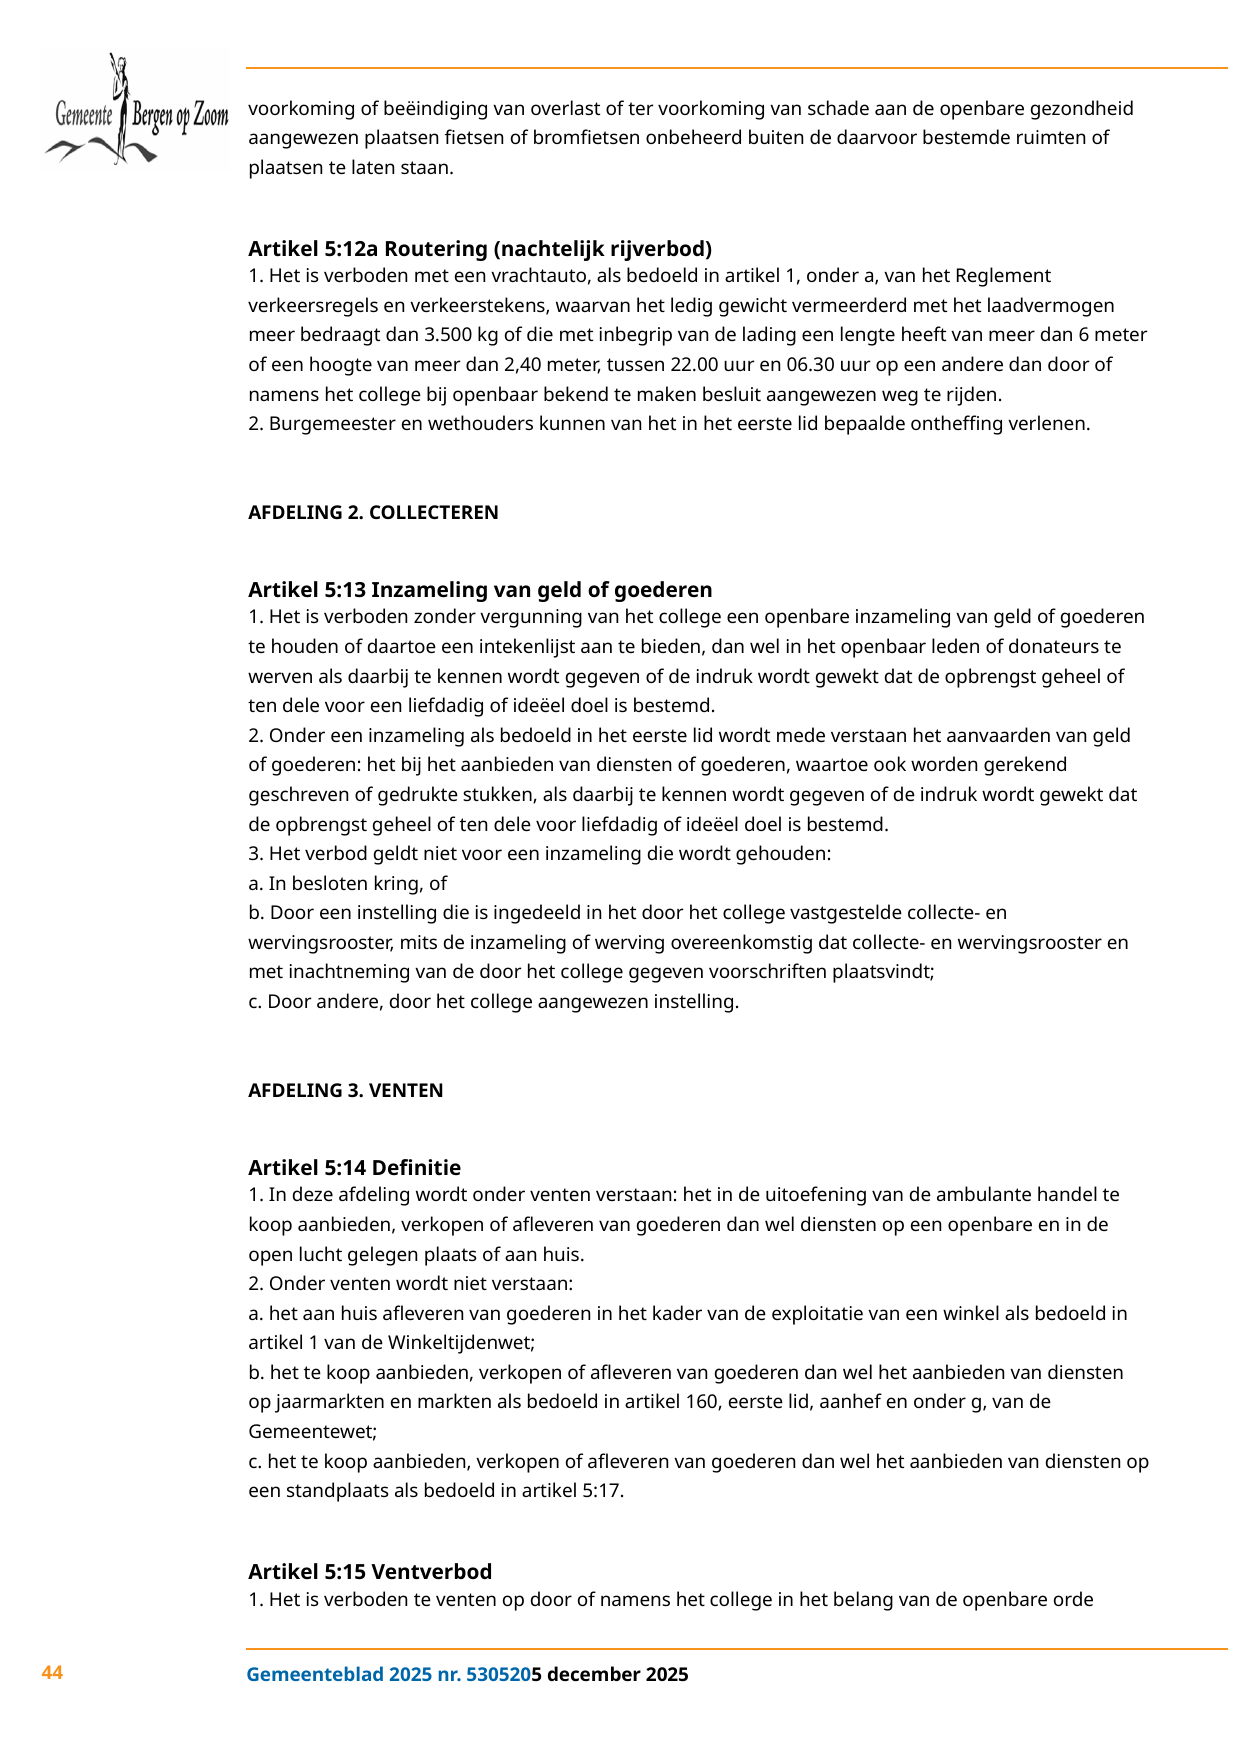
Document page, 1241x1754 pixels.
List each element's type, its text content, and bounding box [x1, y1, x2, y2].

text 2. Onder een inzameling als bedoeld in het eerste lid wordt mede verstaan het aanvaarden van geld of goederen: het bij het aanbieden van diensten of goederen, waartoe ook worden gerekend geschreven of gedrukte stukken, als daarbij te kennen wordt gegeven of de indruk wordt gewekt dat de opbrengst geheel of ten dele voor liefdadig of ideëel doel is bestemd. [248, 722, 1152, 836]
text b. Door een instelling die is ingedeeld in het door het college vastgestelde collecte- en wervingsrooster, mits de inzameling of werving overeenkomstig dat collecte- en wervingsrooster en met inachtneming van de door het college gegeven voorschriften plaatsvindt; [248, 899, 1152, 984]
text 1. Het is verboden met een vrachtauto, als bedoeld in artikel 1, onder a, van het Reglement verkeersregels en verkeerstekens, waarvan het ledig gewicht vermeerderd met het laadvermogen meer bedraagt dan 3.500 kg of die met inbegrip van de lading een lengte heeft van meer dan 6 meter of een hoogte van meer dan 2,40 meter, tussen 22.00 uur en 06.30 uur op een andere dan door of namens het college bij openbaar bekend te maken besluit aangewezen weg te rijden. [248, 262, 1152, 406]
text voorkoming of beëindiging van overlast of ter voorkoming van schade aan de openbare gezondheid aangewezen plaatsen fietsen of bromfietsen onbeheerd buiten de daarvoor bestemde ruimten of plaatsen te laten staan. [248, 95, 1152, 180]
text 1. Het is verboden te venten op door of namens het college in het belang van de openbare orde [248, 1586, 1152, 1612]
text c. het te koop aanbieden, verkopen of afleveren van goederen dan wel het aanbieden van diensten op een standplaats als bedoeld in artikel 5:17. [248, 1448, 1152, 1503]
text Artikel 5:15 Ventverbod [248, 1557, 1152, 1586]
text 1. Het is verboden zonder vergunning van het college een openbare inzameling van geld of goederen te houden of daartoe een intekenlijst aan te bieden, dan wel in het openbaar leden of donateurs te werven als daarbij te kennen wordt gegeven of de indruk wordt gewekt dat de opbrengst geheel of ten dele voor een liefdadig of ideëel doel is bestemd. [248, 604, 1152, 718]
picture [41, 47, 231, 172]
text Artikel 5:12a Routering (nachtelijk rijverbod) [248, 234, 1152, 262]
text 2. Onder venten wordt niet verstaan: [248, 1270, 1152, 1296]
text b. het te koop aanbieden, verkopen of afleveren van goederen dan wel het aanbieden van diensten op jaarmarkten en markten als bedoeld in artikel 160, eerste lid, aanhef en onder g, van de Gemeentewet; [248, 1359, 1152, 1444]
text 2. Burgemeester en wethouders kunnen van het in het eerste lid bepaalde ontheffing verlenen. [248, 410, 1152, 436]
text a. het aan huis afleveren van goederen in het kader van de exploitatie van een winkel als bedoeld in artikel 1 van de Winkeltijdenwet; [248, 1300, 1152, 1355]
text Artikel 5:13 Inzameling van geld of goederen [248, 575, 1152, 604]
text 1. In deze afdeling wordt onder venten verstaan: het in de uitoefening van de ambulante handel te koop aanbieden, verkopen of afleveren van goederen dan wel diensten op een openbare en in de open lucht gelegen plaats of aan huis. [248, 1182, 1152, 1266]
text Artikel 5:14 Definitie [248, 1153, 1152, 1182]
text c. Door andere, door het college aangewezen instelling. [248, 988, 1152, 1014]
text AFDELING 2. COLLECTEREN [248, 499, 1152, 525]
text AFDELING 3. VENTEN [248, 1077, 1152, 1103]
text a. In besloten kring, of [248, 870, 1152, 896]
text 3. Het verbod geldt niet voor een inzameling die wordt gehouden: [248, 840, 1152, 866]
